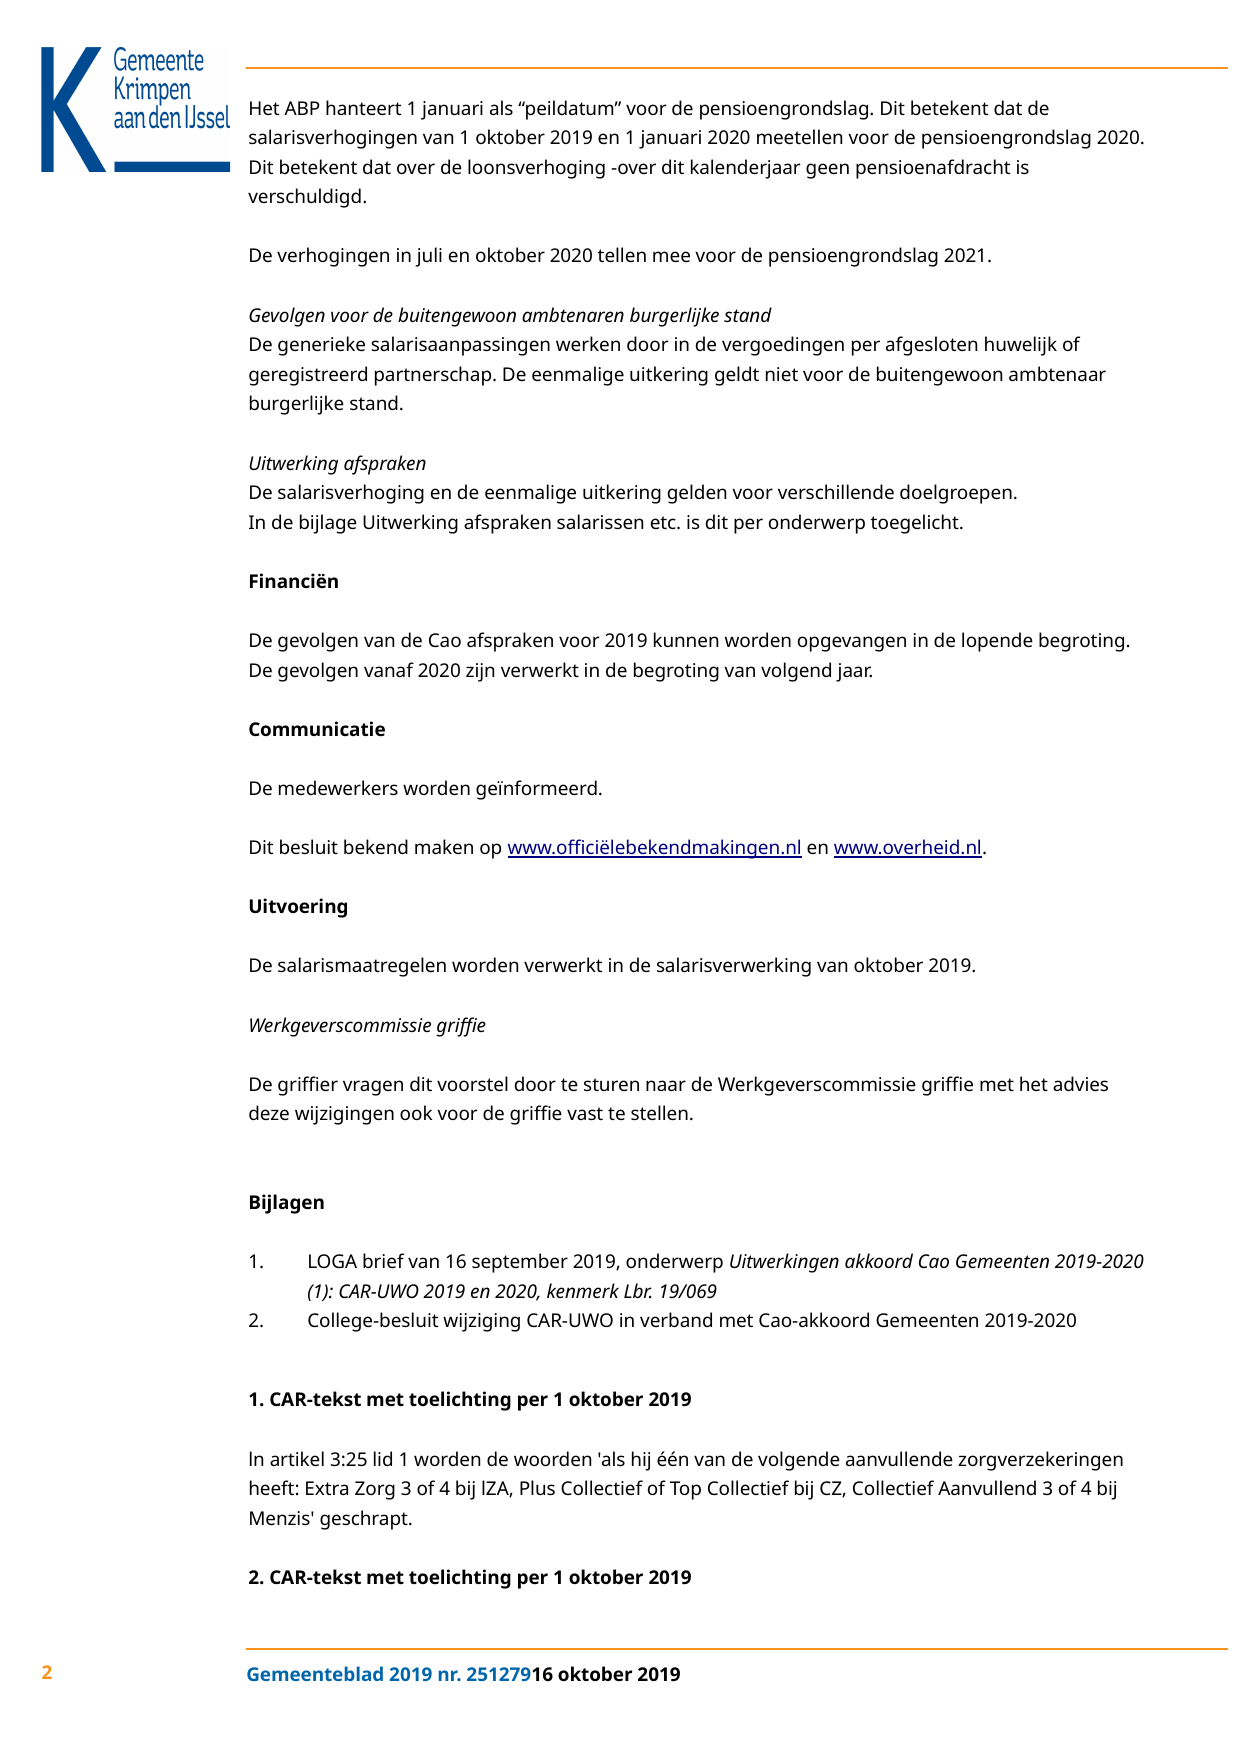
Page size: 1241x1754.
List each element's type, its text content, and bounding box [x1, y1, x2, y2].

list LOGA brief van 16 september 2019, onderwerp Uitwerkingen akkoord Cao Gemeenten 2019-2020 (1): CAR-UWO 2019 en 2020, kenmerk Lbr. 19/069 [248, 1248, 1152, 1304]
text De verhogingen in juli en oktober 2020 tellen mee voor de pensioengrondslag 2021. [248, 243, 1152, 268]
text Werkgeverscommissie griffie [248, 1012, 1152, 1038]
list College-besluit wijziging CAR-UWO in verband met Cao-akkoord Gemeenten 2019-2020 [248, 1308, 1152, 1333]
text Uitwerking afspraken [248, 450, 1152, 476]
text De salarismaatregelen worden verwerkt in de salarisverwerking van oktober 2019. [248, 953, 1152, 978]
text 1. CAR-tekst met toelichting per 1 oktober 2019 [248, 1387, 1152, 1412]
text In de bijlage Uitwerking afspraken salarissen etc. is dit per onderwerp toegelicht. [248, 509, 1152, 535]
text De salarisverhoging en de eenmalige uitkering gelden voor verschillende doelgroepen. [248, 479, 1152, 505]
text De griffier vragen dit voorstel door te sturen naar de Werkgeverscommissie griffie met het advies deze wijzigingen ook voor de griffie vast te stellen. [248, 1071, 1152, 1126]
text ln artikel 3:25 lid 1 worden de woorden 'als hij één van de volgende aanvullende zorgverzekeringen heeft: Extra Zorg 3 of 4 bij lZA, Plus Collectief of Top Collectief bij CZ, Collectief Aanvullend 3 of 4 bij Menzis' geschrapt. [248, 1446, 1152, 1531]
text De gevolgen van de Cao afspraken voor 2019 kunnen worden opgevangen in de lopende begroting. De gevolgen vanaf 2020 zijn verwerkt in de begroting van volgend jaar. [248, 627, 1152, 683]
text Het ABP hanteert 1 januari als “peildatum” voor de pensioengrondslag. Dit betekent dat de salarisverhogingen van 1 oktober 2019 en 1 januari 2020 meetellen voor de pensioengrondslag 2020. Dit betekent dat over de loonsverhoging -over dit kalenderjaar geen pensioenafdracht is verschuldigd. [248, 95, 1152, 209]
picture [41, 47, 231, 172]
text Financiën [248, 568, 1152, 594]
text 2. CAR-tekst met toelichting per 1 oktober 2019 [248, 1564, 1152, 1590]
text De medewerkers worden geïnformeerd. [248, 775, 1152, 801]
text Uitvoering [248, 893, 1152, 919]
text Bijlagen [248, 1189, 1152, 1215]
text Dit besluit bekend maken op www.officiëlebekendmakingen.nl en www.overheid.nl. [248, 834, 1152, 860]
text De generieke salarisaanpassingen werken door in de vergoedingen per afgesloten huwelijk of geregistreerd partnerschap. De eenmalige uitkering geldt niet voor de buitengewoon ambtenaar burgerlijke stand. [248, 331, 1152, 416]
text Communicatie [248, 716, 1152, 742]
text Gevolgen voor de buitengewoon ambtenaren burgerlijke stand [248, 302, 1152, 328]
